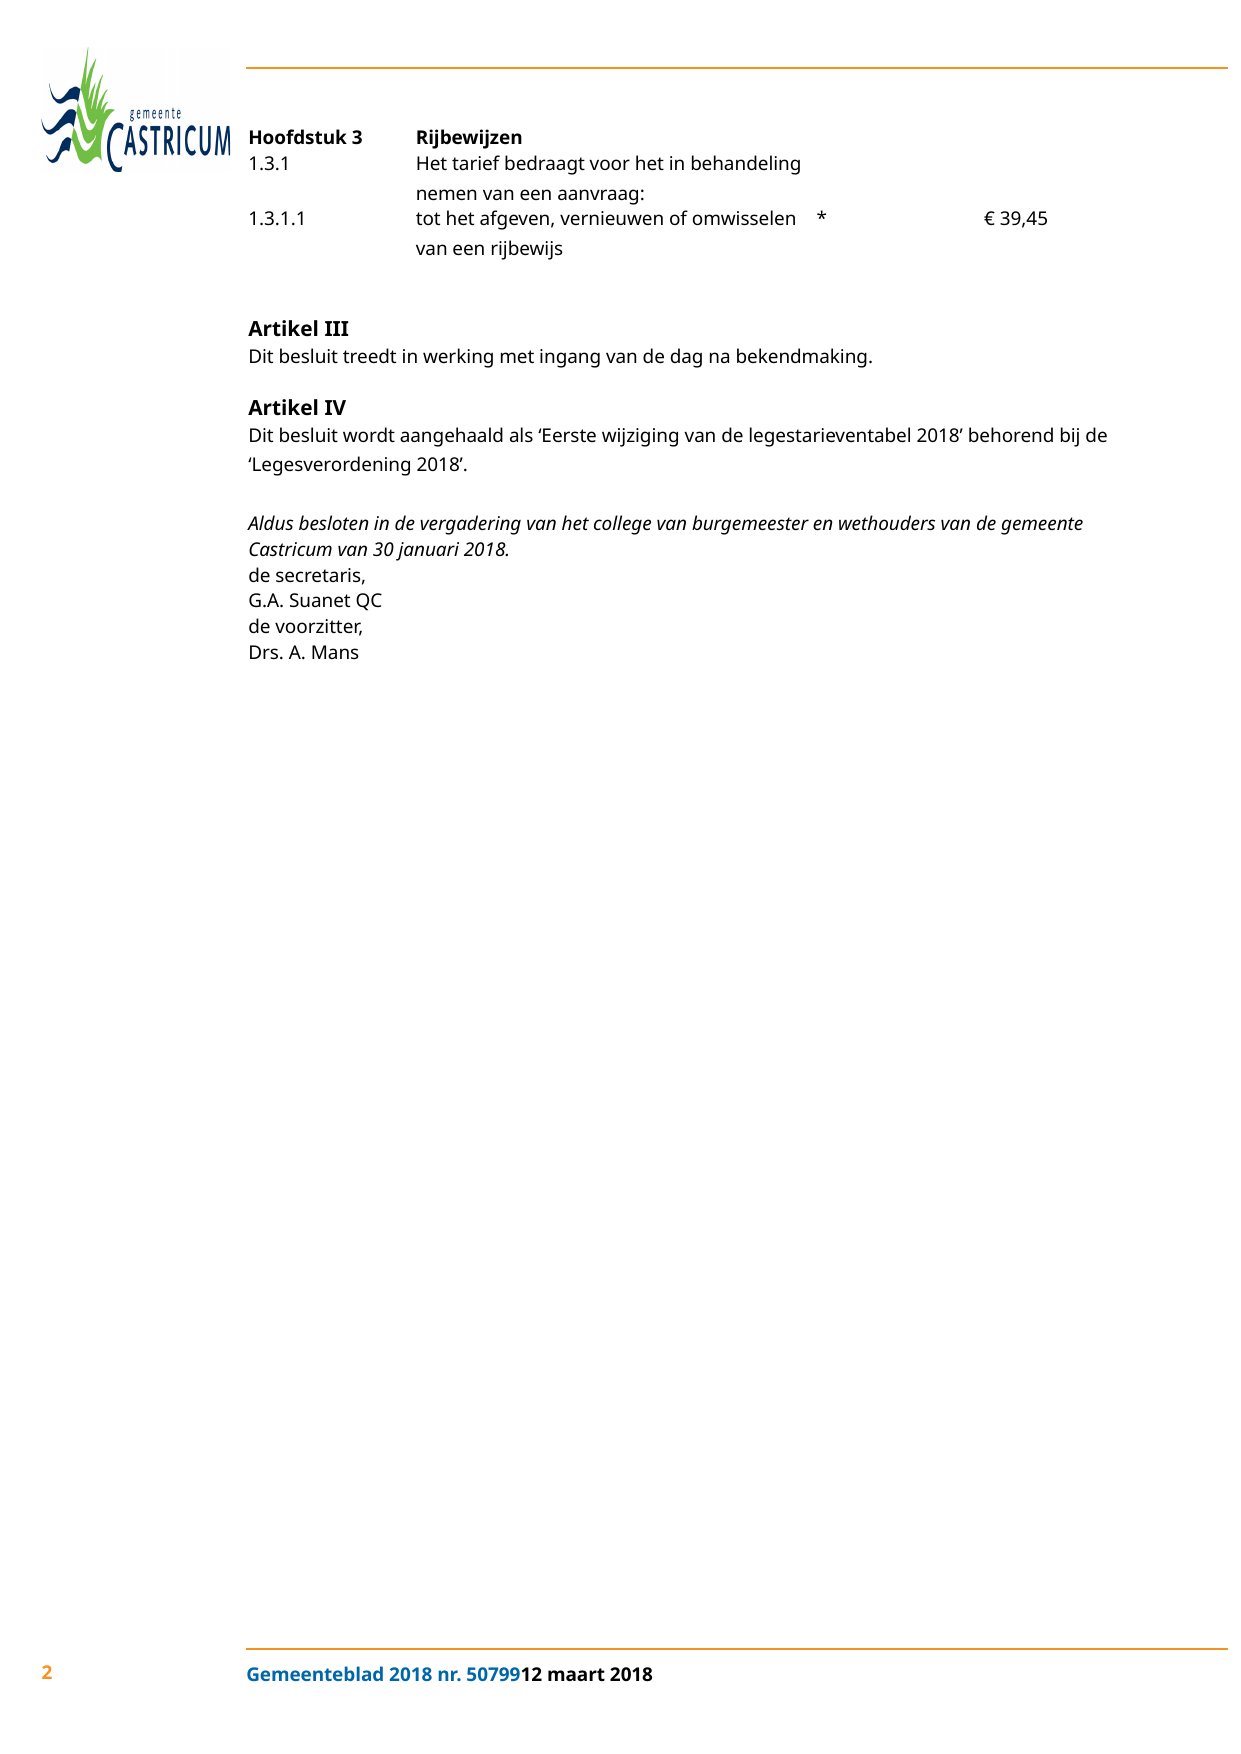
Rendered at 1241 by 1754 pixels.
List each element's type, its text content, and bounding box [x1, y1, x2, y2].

text de secretaris, [248, 562, 1152, 588]
text Drs. A. Mans [248, 639, 1152, 665]
table_header Hoofdstuk 3 [248, 125, 416, 150]
text Artikel IV [248, 393, 1152, 422]
table_cell [984, 150, 1152, 206]
text Dit besluit treedt in werking met ingang van de dag na bekendmaking. [248, 343, 1152, 369]
table_cell € 39,45 [984, 206, 1152, 261]
text G.A. Suanet QC [248, 588, 1152, 613]
text Aldus besloten in de vergadering van het college van burgemeester en wethouders van de gemeente Castricum van 30 januari 2018. [248, 511, 1152, 562]
table_cell 1.3.1 [248, 150, 416, 206]
picture [41, 47, 231, 172]
table_header Rijbewijzen [416, 125, 816, 150]
table_cell Het tarief bedraagt voor het in behandeling nemen van een aanvraag: [416, 150, 816, 206]
table_cell * [816, 206, 984, 261]
table_cell 1.3.1.1 [248, 206, 416, 261]
text de voorzitter, [248, 613, 1152, 639]
table_header [816, 125, 984, 150]
table_cell tot het afgeven, vernieuwen of omwisselen van een rijbewijs [416, 206, 816, 261]
table_cell [816, 150, 984, 206]
text Artikel III [248, 314, 1152, 343]
table_header [984, 125, 1152, 150]
text Dit besluit wordt aangehaald als ‘Eerste wijziging van de legestarieventabel 2018’ behorend bij de ‘Legesverordening 2018’. [248, 422, 1152, 477]
